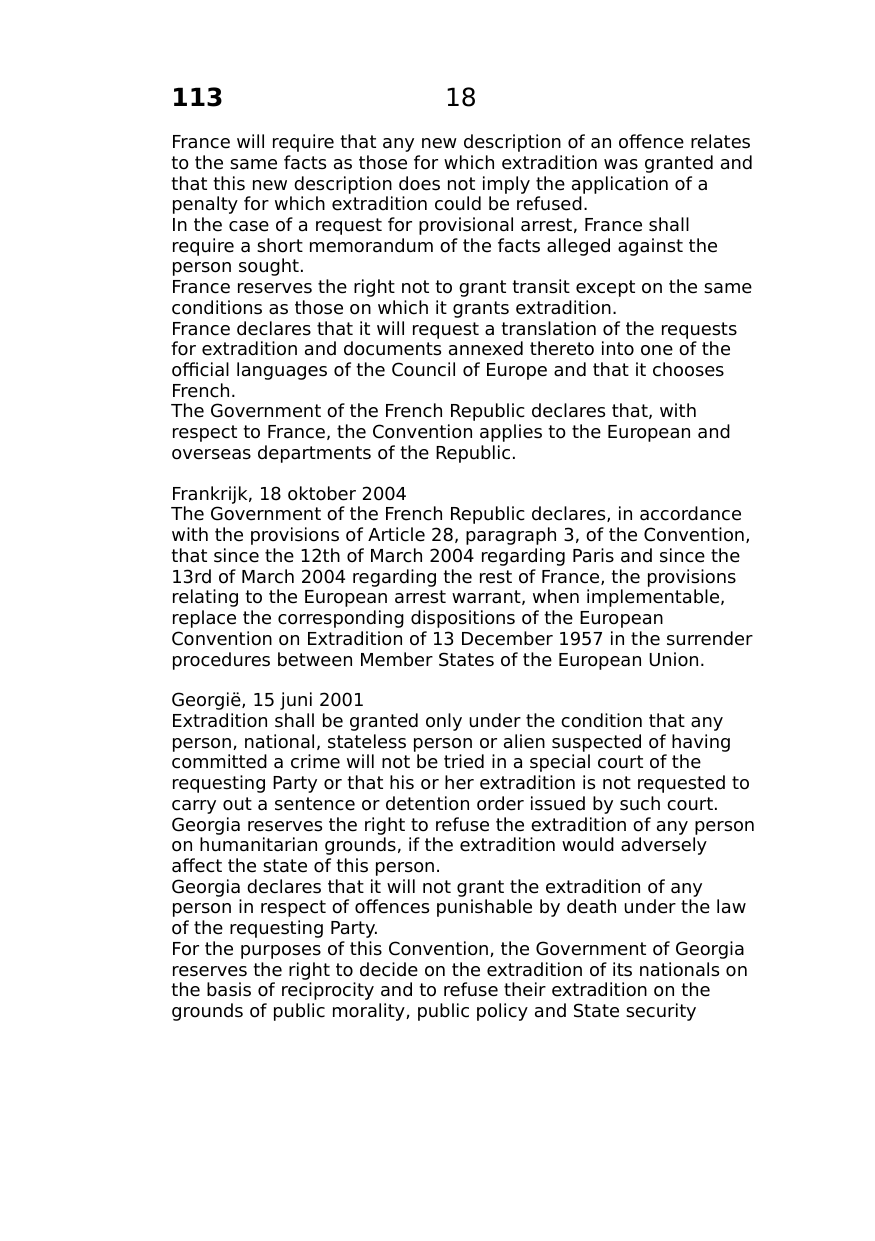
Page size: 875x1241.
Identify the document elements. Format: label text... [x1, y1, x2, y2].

text Georgia reserves the right to refuse the extradition of any person on humanitarian grounds, if the extradition would adversely affect the state of this person. [171, 814, 756, 877]
text France reserves the right not to grant transit except on the same conditions as those on which it grants extradition. [171, 277, 756, 318]
text France declares that it will request a translation of the requests for extradition and documents annexed thereto into one of the official languages of the Council of Europe and that it chooses French. [171, 318, 756, 401]
text Extradition shall be granted only under the condition that any person, national, stateless person or alien suspected of having committed a crime will not be tried in a special court of the requesting Party or that his or her extradition is not requested to carry out a sentence or detention order issued by such court. [171, 711, 756, 814]
text The Government of the French Republic declares, in accordance with the provisions of Article 28, paragraph 3, of the Convention, that since the 12th of March 2004 regarding Paris and since the 13rd of March 2004 regarding the rest of France, the provisions relating to the European arrest warrant, when implementable, replace the corresponding dispositions of the European Convention on Extradition of 13 December 1957 in the surrender procedures between Member States of the European Union. [171, 504, 756, 670]
text In the case of a request for provisional arrest, France shall require a short memorandum of the facts alleged against the person sought. [171, 215, 756, 277]
text For the purposes of this Convention, the Government of Georgia reserves the right to decide on the extradition of its nationals on the basis of reciprocity and to refuse their extradition on the grounds of public morality, public policy and State security [171, 939, 756, 1022]
text Georgië, 15 juni 2001 [171, 690, 756, 711]
text The Government of the French Republic declares that, with respect to France, the Convention applies to the European and overseas departments of the Republic. [171, 401, 756, 463]
text Georgia declares that it will not grant the extradition of any person in respect of offences punishable by death under the law of the requesting Party. [171, 877, 756, 939]
text Frankrijk, 18 oktober 2004 [171, 483, 756, 504]
text France will require that any new description of an offence relates to the same facts as those for which extradition was granted and that this new description does not imply the application of a penalty for which extradition could be refused. [171, 132, 756, 215]
